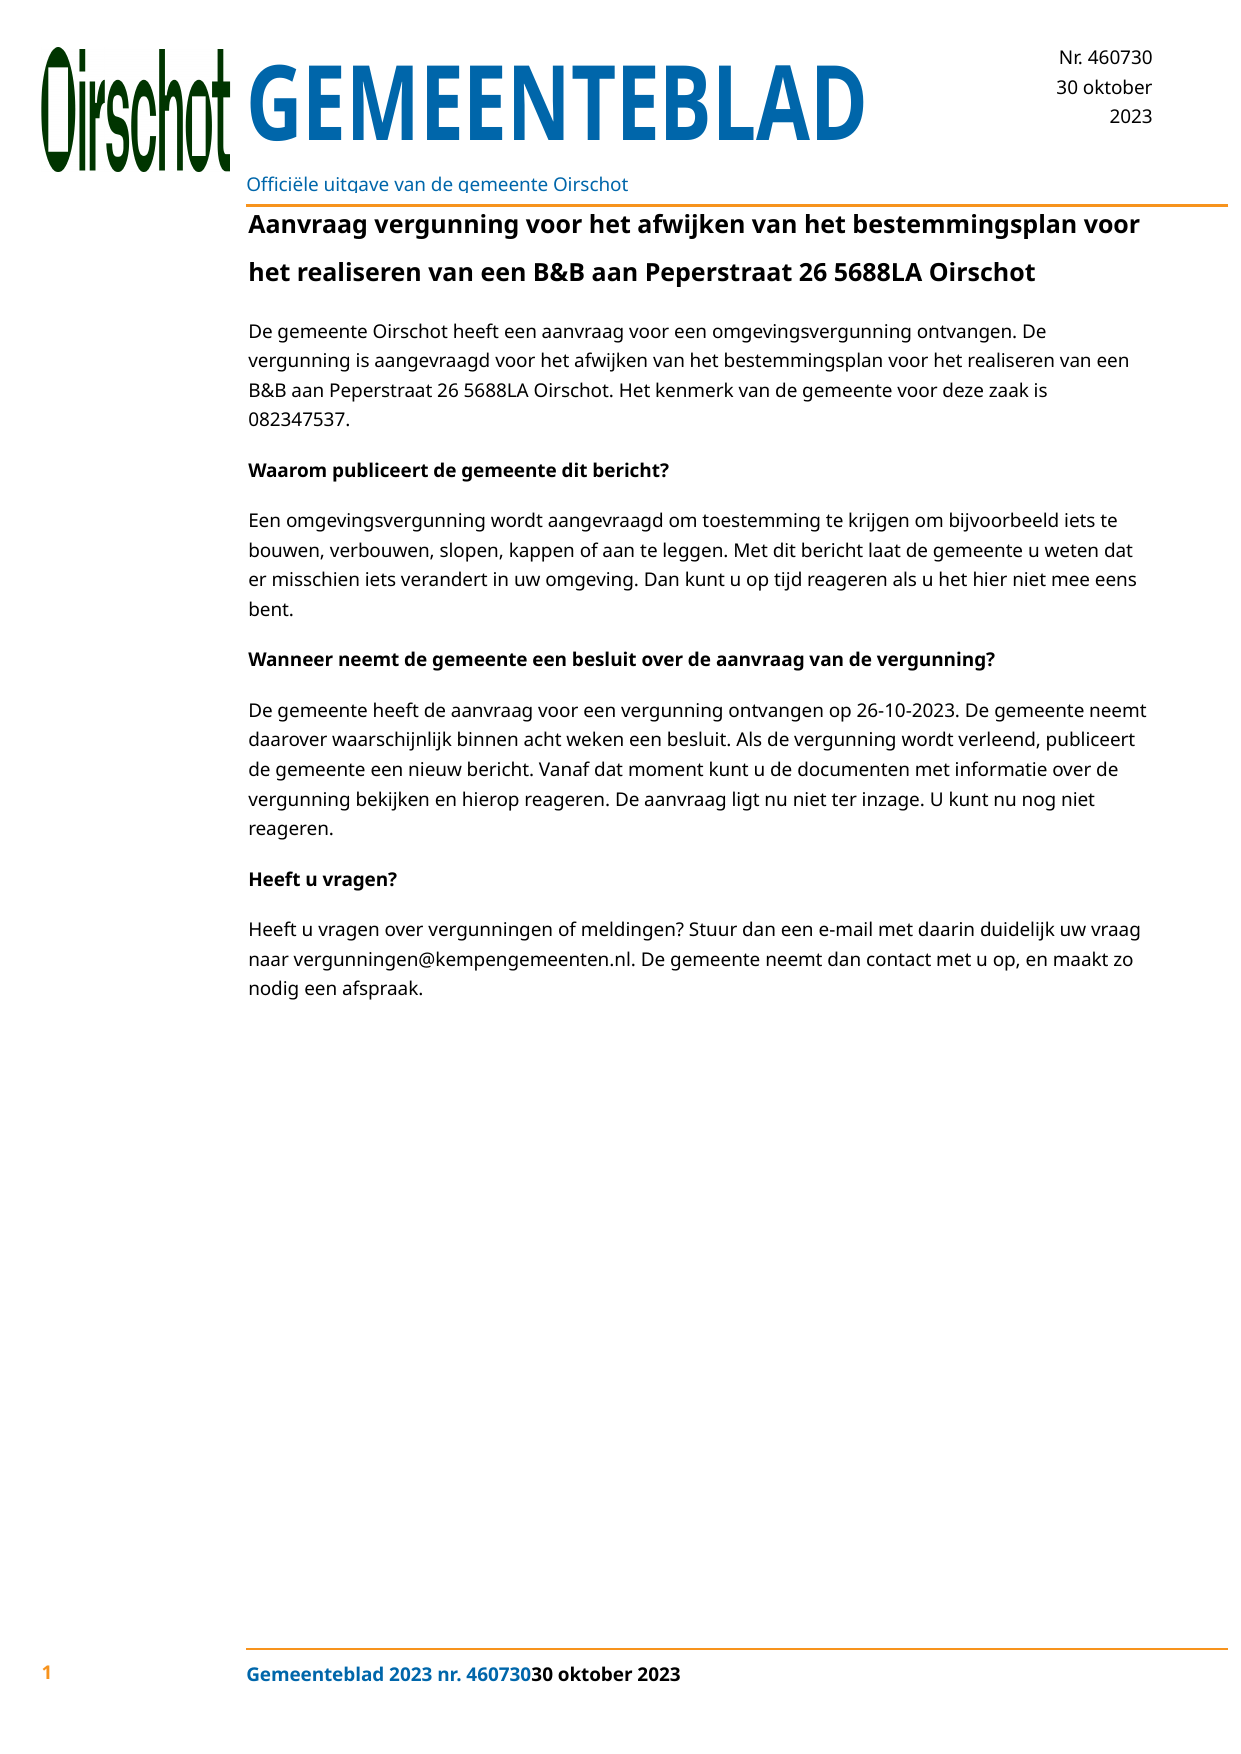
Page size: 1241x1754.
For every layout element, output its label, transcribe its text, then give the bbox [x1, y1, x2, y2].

text Wanneer neemt de gemeente een besluit over de aanvraag van de vergunning? [248, 647, 1152, 672]
text Heeft u vragen over vergunningen of meldingen? Stuur dan een e-mail met daarin duidelijk uw vraag naar vergunningen@kempengemeenten.nl. De gemeente neemt dan contact met u op, en maakt zo nodig een afspraak. [248, 916, 1152, 1001]
text Heeft u vragen? [248, 866, 1152, 892]
text De gemeente heeft de aanvraag voor een vergunning ontvangen op 26-10-2023. De gemeente neemt daarover waarschijnlijk binnen acht weken een besluit. Als de vergunning wordt verleend, publiceert de gemeente een nieuw bericht. Vanaf dat moment kunt u de documenten met informatie over de vergunning bekijken en hierop reageren. De aanvraag ligt nu niet ter inzage. U kunt nu nog niet reageren. [248, 697, 1152, 841]
text Aanvraag vergunning voor het afwijken van het bestemmingsplan voor het realiseren van een B&B aan Peperstraat 26 5688LA Oirschot [248, 207, 1152, 288]
text Een omgevingsvergunning wordt aangevraagd om toestemming te krijgen om bijvoorbeeld iets te bouwen, verbouwen, slopen, kappen of aan te leggen. Met dit bericht laat de gemeente u weten dat er misschien iets verandert in uw omgeving. Dan kunt u op tijd reageren als u het hier niet mee eens bent. [248, 507, 1152, 622]
text De gemeente Oirschot heeft een aanvraag voor een omgevingsvergunning ontvangen. De vergunning is aangevraagd voor het afwijken van het bestemmingsplan voor het realiseren van een B&B aan Peperstraat 26 5688LA Oirschot. Het kenmerk van de gemeente voor deze zaak is 082347537. [248, 318, 1152, 432]
picture [41, 47, 231, 172]
text Waarom publiceert de gemeente dit bericht? [248, 457, 1152, 483]
